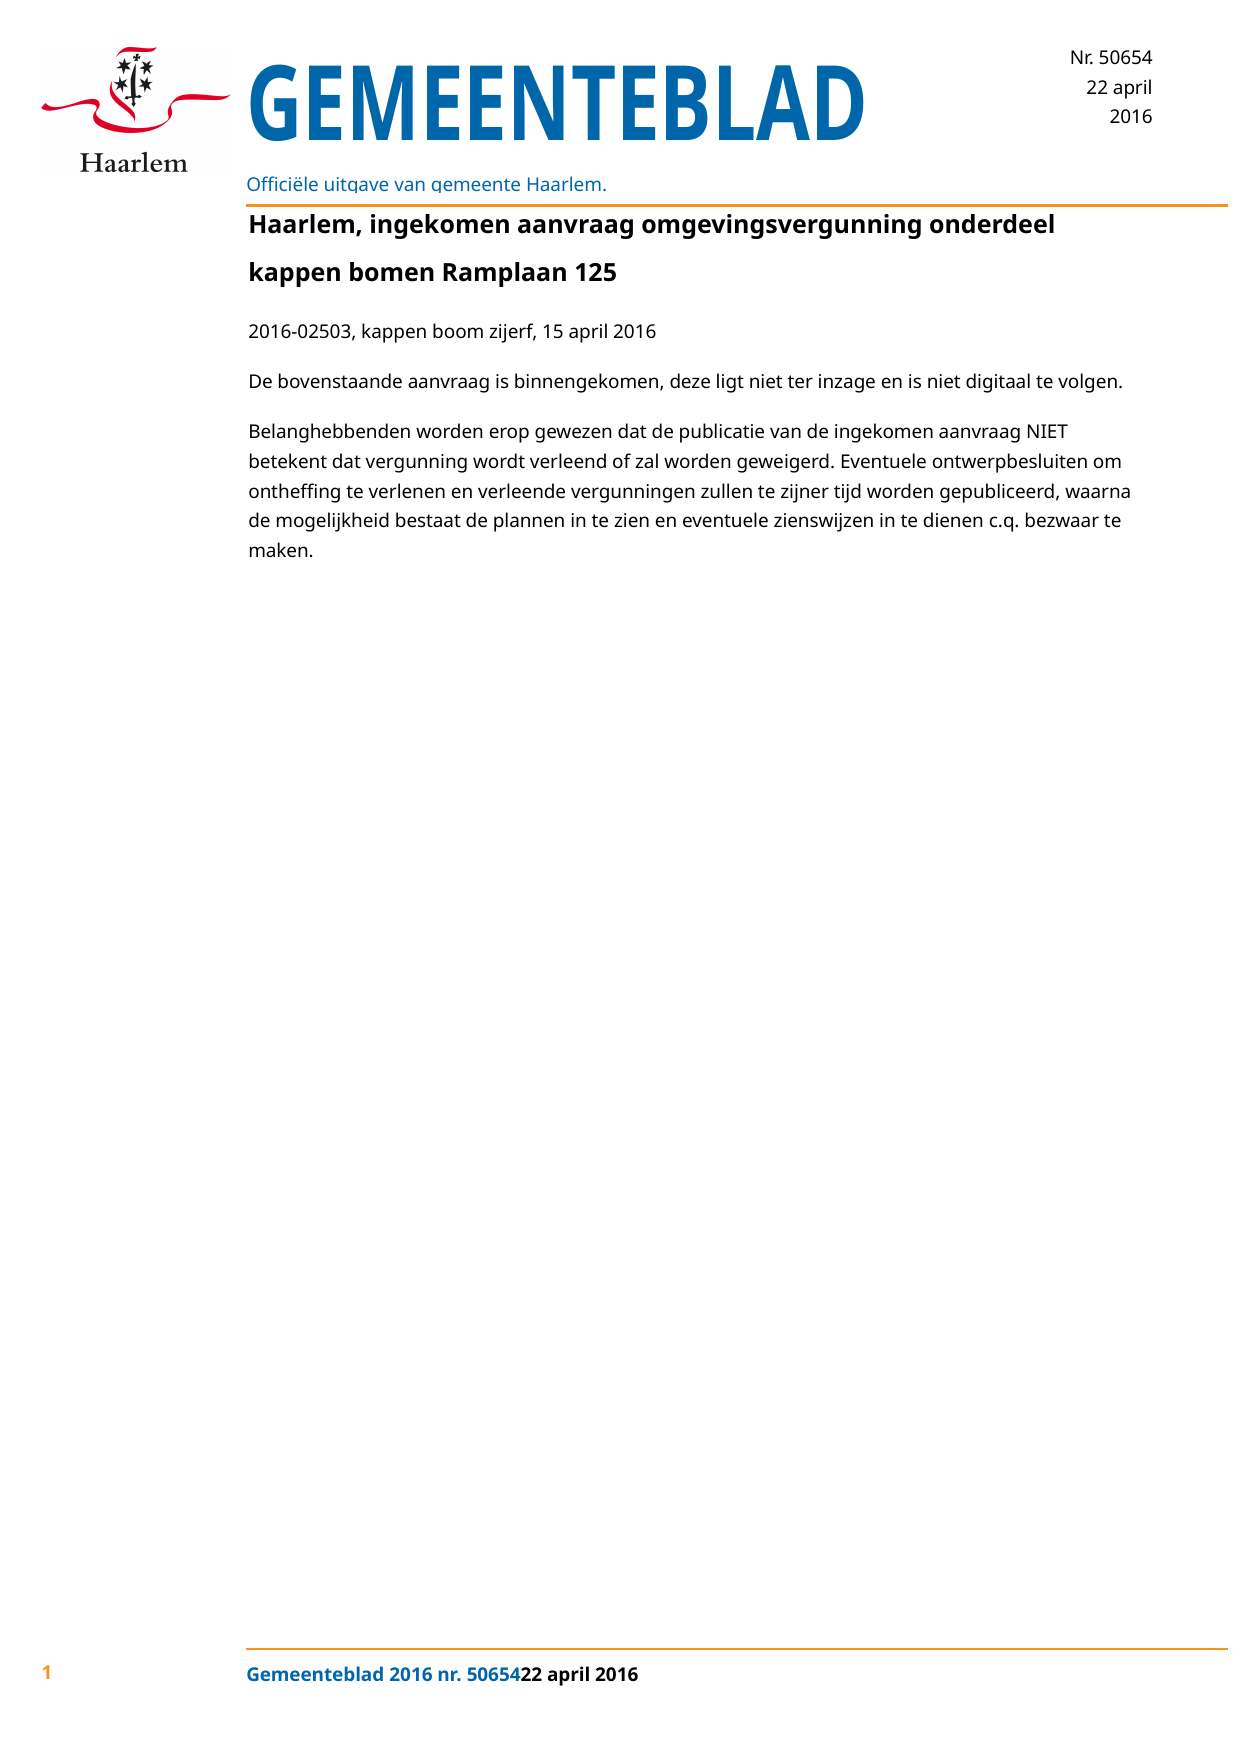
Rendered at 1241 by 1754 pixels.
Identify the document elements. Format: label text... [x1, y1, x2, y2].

text 2016-02503, kappen boom zijerf, 15 april 2016 [248, 318, 1152, 344]
text Belanghebbenden worden erop gewezen dat de publicatie van de ingekomen aanvraag NIET betekent dat vergunning wordt verleend of zal worden geweigerd. Eventuele ontwerpbesluiten om ontheffing te verlenen en verleende vergunningen zullen te zijner tijd worden gepubliceerd, waarna de mogelijkheid bestaat de plannen in te zien en eventuele zienswijzen in te dienen c.q. bezwaar te maken. [248, 419, 1152, 563]
text Haarlem, ingekomen aanvraag omgevingsvergunning onderdeel kappen bomen Ramplaan 125 [248, 207, 1152, 288]
picture [41, 47, 231, 172]
text De bovenstaande aanvraag is binnengekomen, deze ligt niet ter inzage en is niet digitaal te volgen. [248, 368, 1152, 394]
